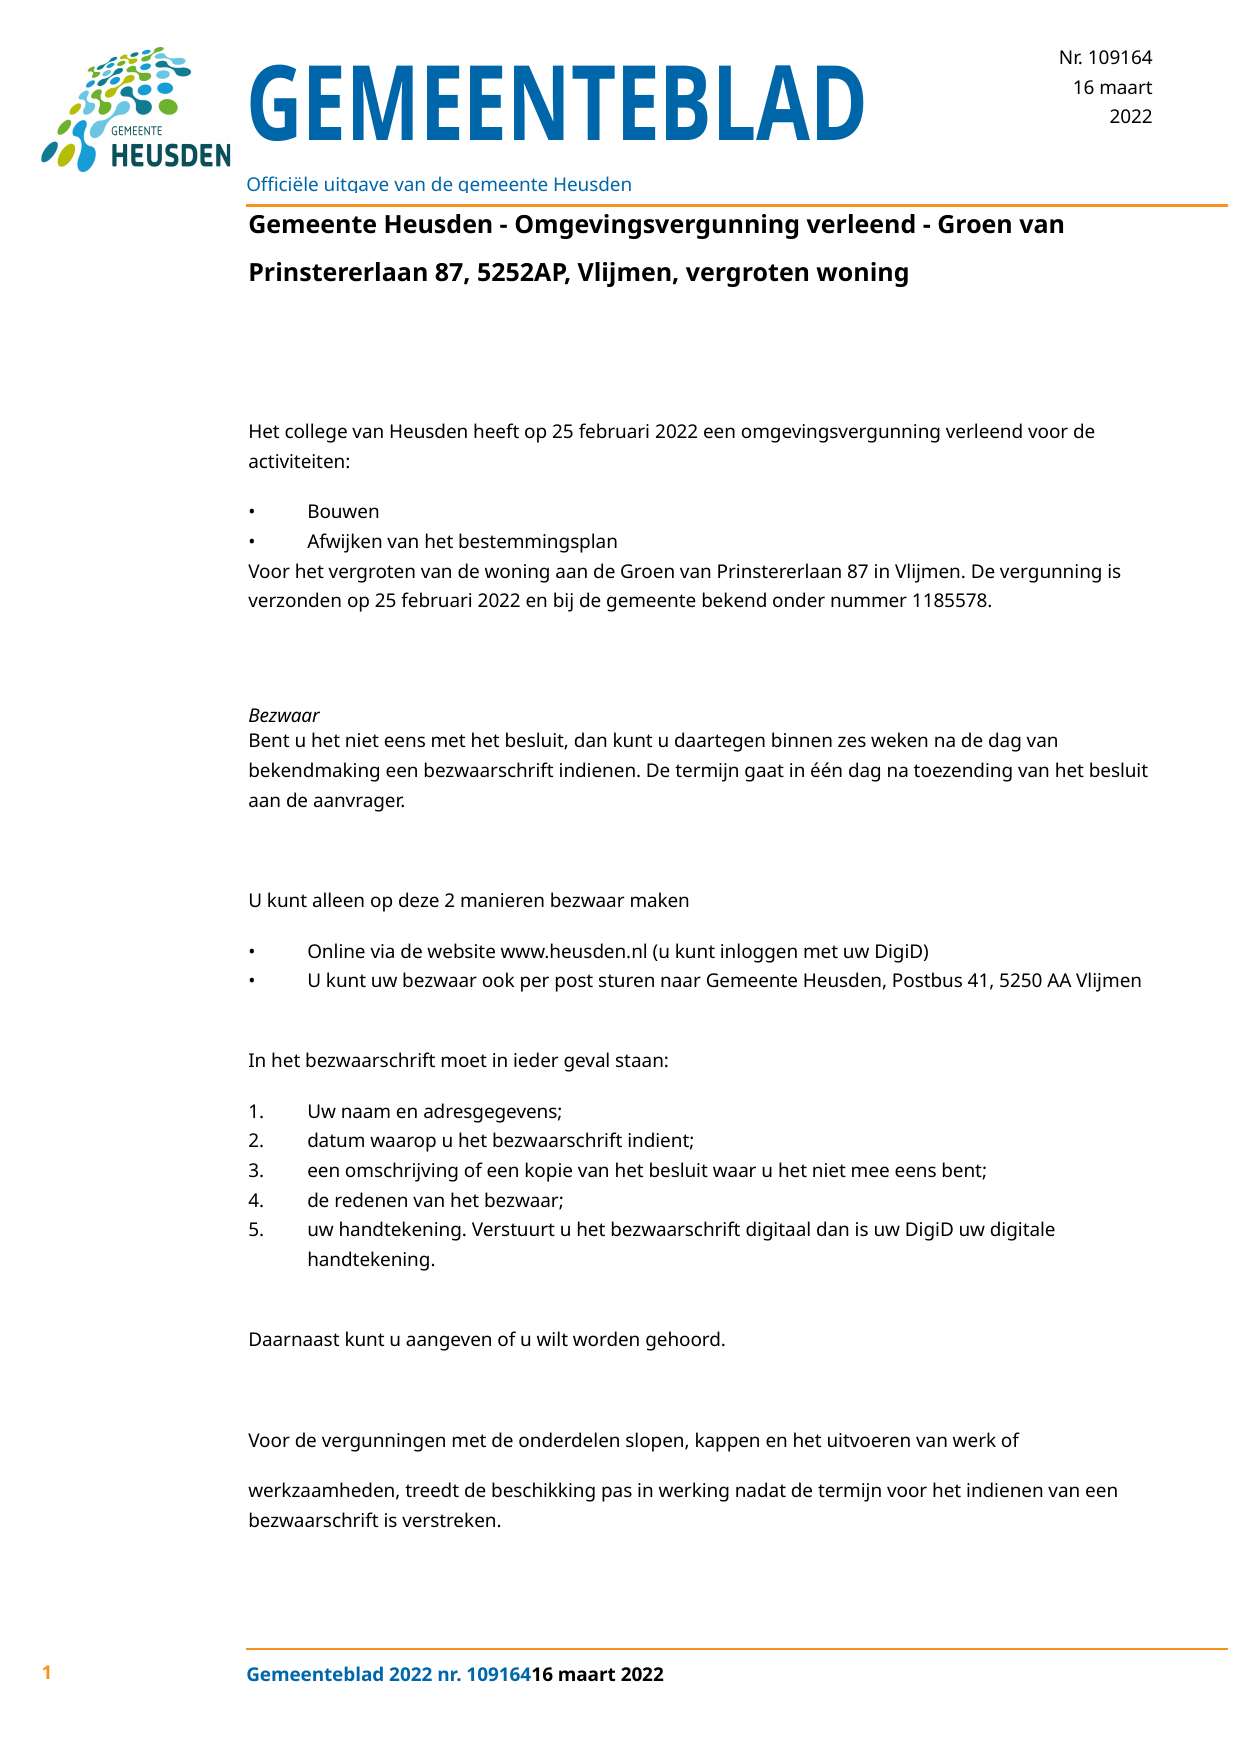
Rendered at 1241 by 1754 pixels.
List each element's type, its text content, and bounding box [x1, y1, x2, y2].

text Bent u het niet eens met het besluit, dan kunt u daartegen binnen zes weken na de dag van bekendmaking een bezwaarschrift indienen. De termijn gaat in één dag na toezending van het besluit aan de aanvrager. [248, 728, 1152, 812]
list Bouwen [248, 499, 1152, 524]
text Voor de vergunningen met de onderdelen slopen, kappen en het uitvoeren van werk of [248, 1427, 1152, 1452]
list U kunt uw bezwaar ook per post sturen naar Gemeente Heusden, Postbus 41, 5250 AA Vlijmen [248, 968, 1152, 993]
text werkzaamheden, treedt de beschikking pas in werking nadat de termijn voor het indienen van een bezwaarschrift is verstreken. [248, 1477, 1152, 1532]
list Online via de website www.heusden.nl (u kunt inloggen met uw DigiD) [248, 938, 1152, 964]
text In het bezwaarschrift moet in ieder geval staan: [248, 1048, 1152, 1073]
list de redenen van het bezwaar; [248, 1187, 1152, 1212]
list uw handtekening. Verstuurt u het bezwaarschrift digitaal dan is uw DigiD uw digitale handtekening. [248, 1216, 1152, 1272]
text Daarnaast kunt u aangeven of u wilt worden gehoord. [248, 1326, 1152, 1352]
text Bezwaar [248, 702, 1152, 728]
list datum waarop u het bezwaarschrift indient; [248, 1128, 1152, 1153]
picture [41, 47, 231, 172]
list Uw naam en adresgegevens; [248, 1098, 1152, 1124]
text Het college van Heusden heeft op 25 februari 2022 een omgevingsvergunning verleend voor de activiteiten: [248, 419, 1152, 474]
text Gemeente Heusden - Omgevingsvergunning verleend - Groen van Prinstererlaan 87, 5252AP, Vlijmen, vergroten woning [248, 207, 1152, 288]
text U kunt alleen op deze 2 manieren bezwaar maken [248, 888, 1152, 913]
list een omschrijving of een kopie van het besluit waar u het niet mee eens bent; [248, 1157, 1152, 1183]
list Afwijken van het bestemmingsplan [248, 528, 1152, 554]
text Voor het vergroten van de woning aan de Groen van Prinstererlaan 87 in Vlijmen. De vergunning is verzonden op 25 februari 2022 en bij de gemeente bekend onder nummer 1185578. [248, 558, 1152, 613]
